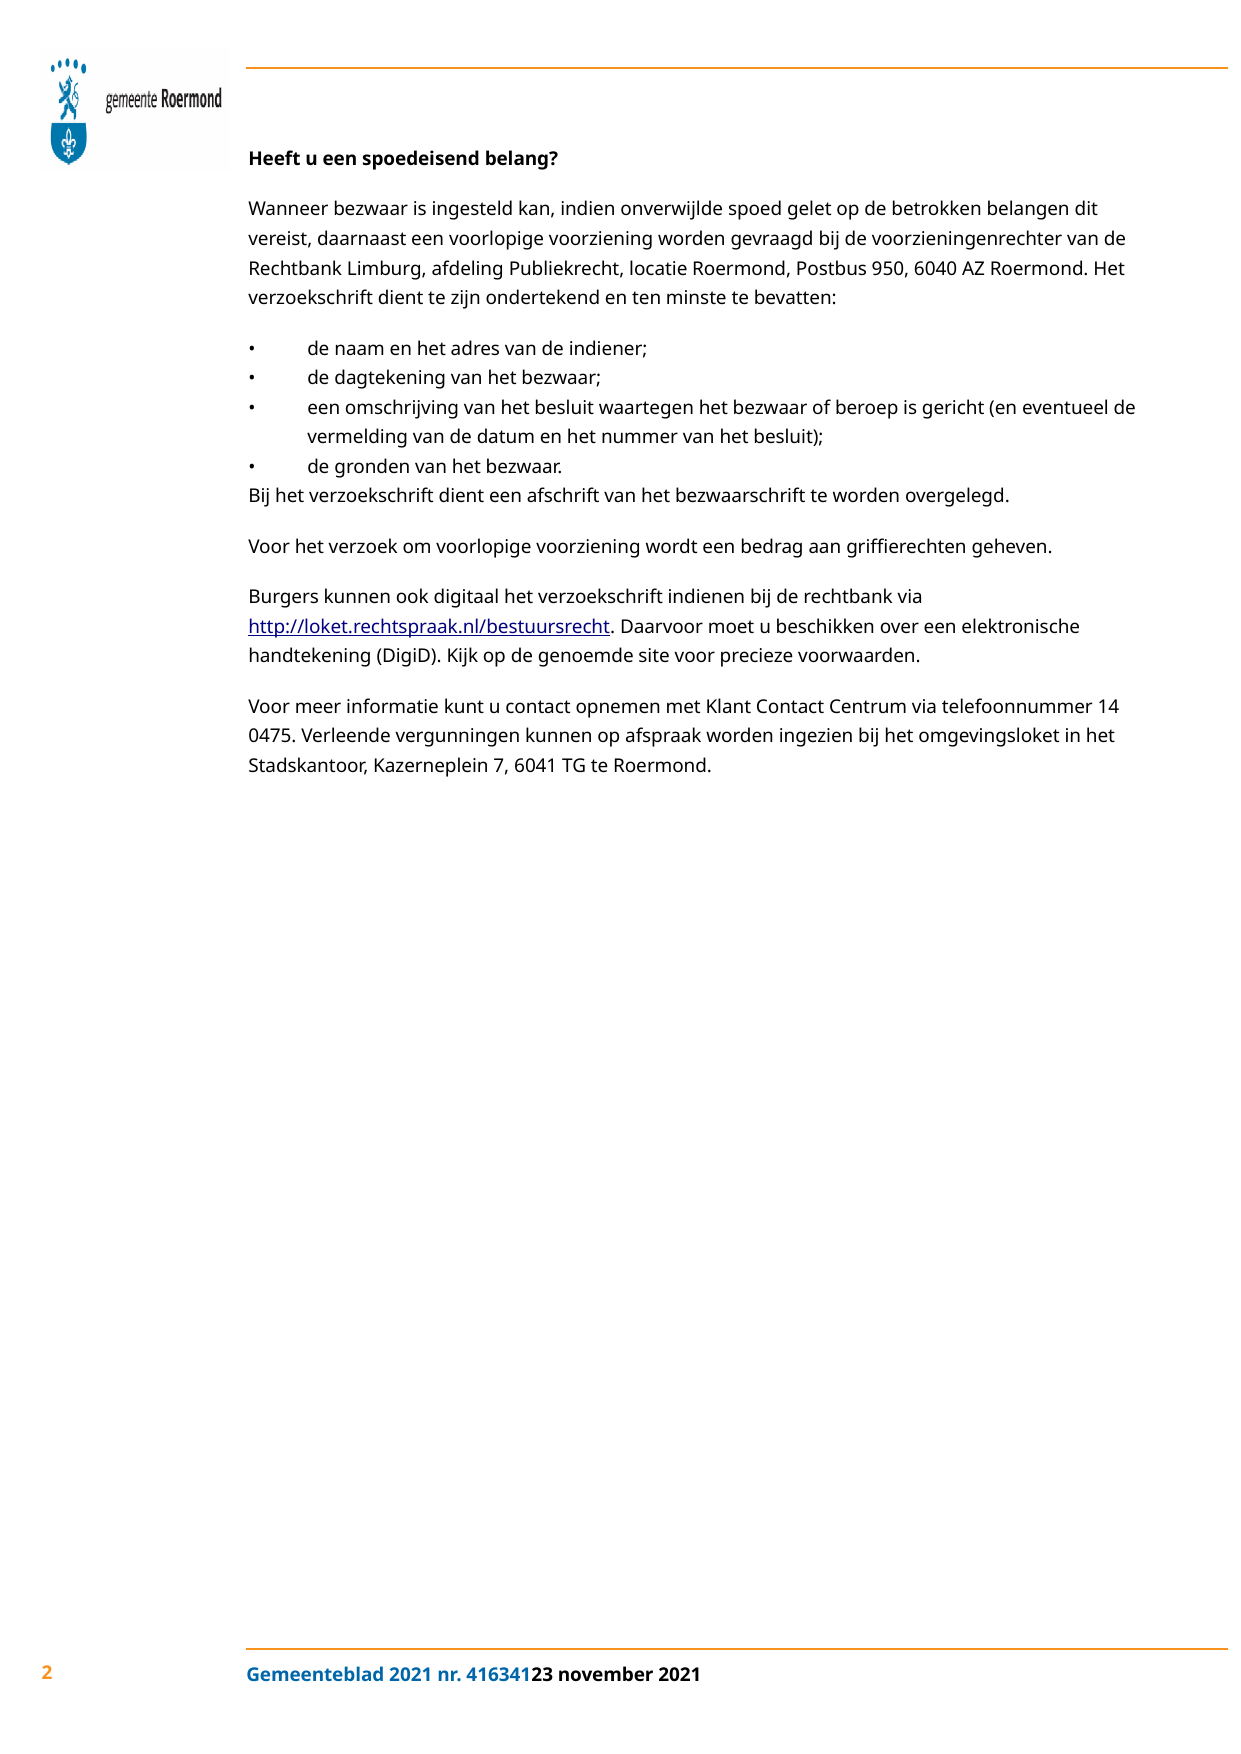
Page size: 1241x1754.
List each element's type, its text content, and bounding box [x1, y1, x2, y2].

list de dagtekening van het bezwaar; [248, 364, 1152, 390]
text Burgers kunnen ook digitaal het verzoekschrift indienen bij de rechtbank via http://loket.rechtspraak.nl/bestuursrecht. Daarvoor moet u beschikken over een elektronische handtekening (DigiD). Kijk op de genoemde site voor precieze voorwaarden. [248, 583, 1152, 668]
text Wanneer bezwaar is ingesteld kan, indien onverwijlde spoed gelet op de betrokken belangen dit vereist, daarnaast een voorlopige voorziening worden gevraagd bij de voorzieningenrechter van de Rechtbank Limburg, afdeling Publiekrecht, locatie Roermond, Postbus 950, 6040 AZ Roermond. Het verzoekschrift dient te zijn ondertekend en ten minste te bevatten: [248, 196, 1152, 310]
list de gronden van het bezwaar. [248, 453, 1152, 479]
list de naam en het adres van de indiener; [248, 335, 1152, 361]
text Voor het verzoek om voorlopige voorziening wordt een bedrag aan griffierechten geheven. [248, 533, 1152, 559]
list een omschrijving van het besluit waartegen het bezwaar of beroep is gericht (en eventueel de vermelding van de datum en het nummer van het besluit); [248, 394, 1152, 449]
picture [41, 47, 231, 172]
text Voor meer informatie kunt u contact opnemen met Klant Contact Centrum via telefoonnummer 14 0475. Verleende vergunningen kunnen op afspraak worden ingezien bij het omgevingsloket in het Stadskantoor, Kazerneplein 7, 6041 TG te Roermond. [248, 693, 1152, 778]
text Bij het verzoekschrift dient een afschrift van het bezwaarschrift te worden overgelegd. [248, 483, 1152, 508]
text Heeft u een spoedeisend belang? [248, 145, 1152, 171]
